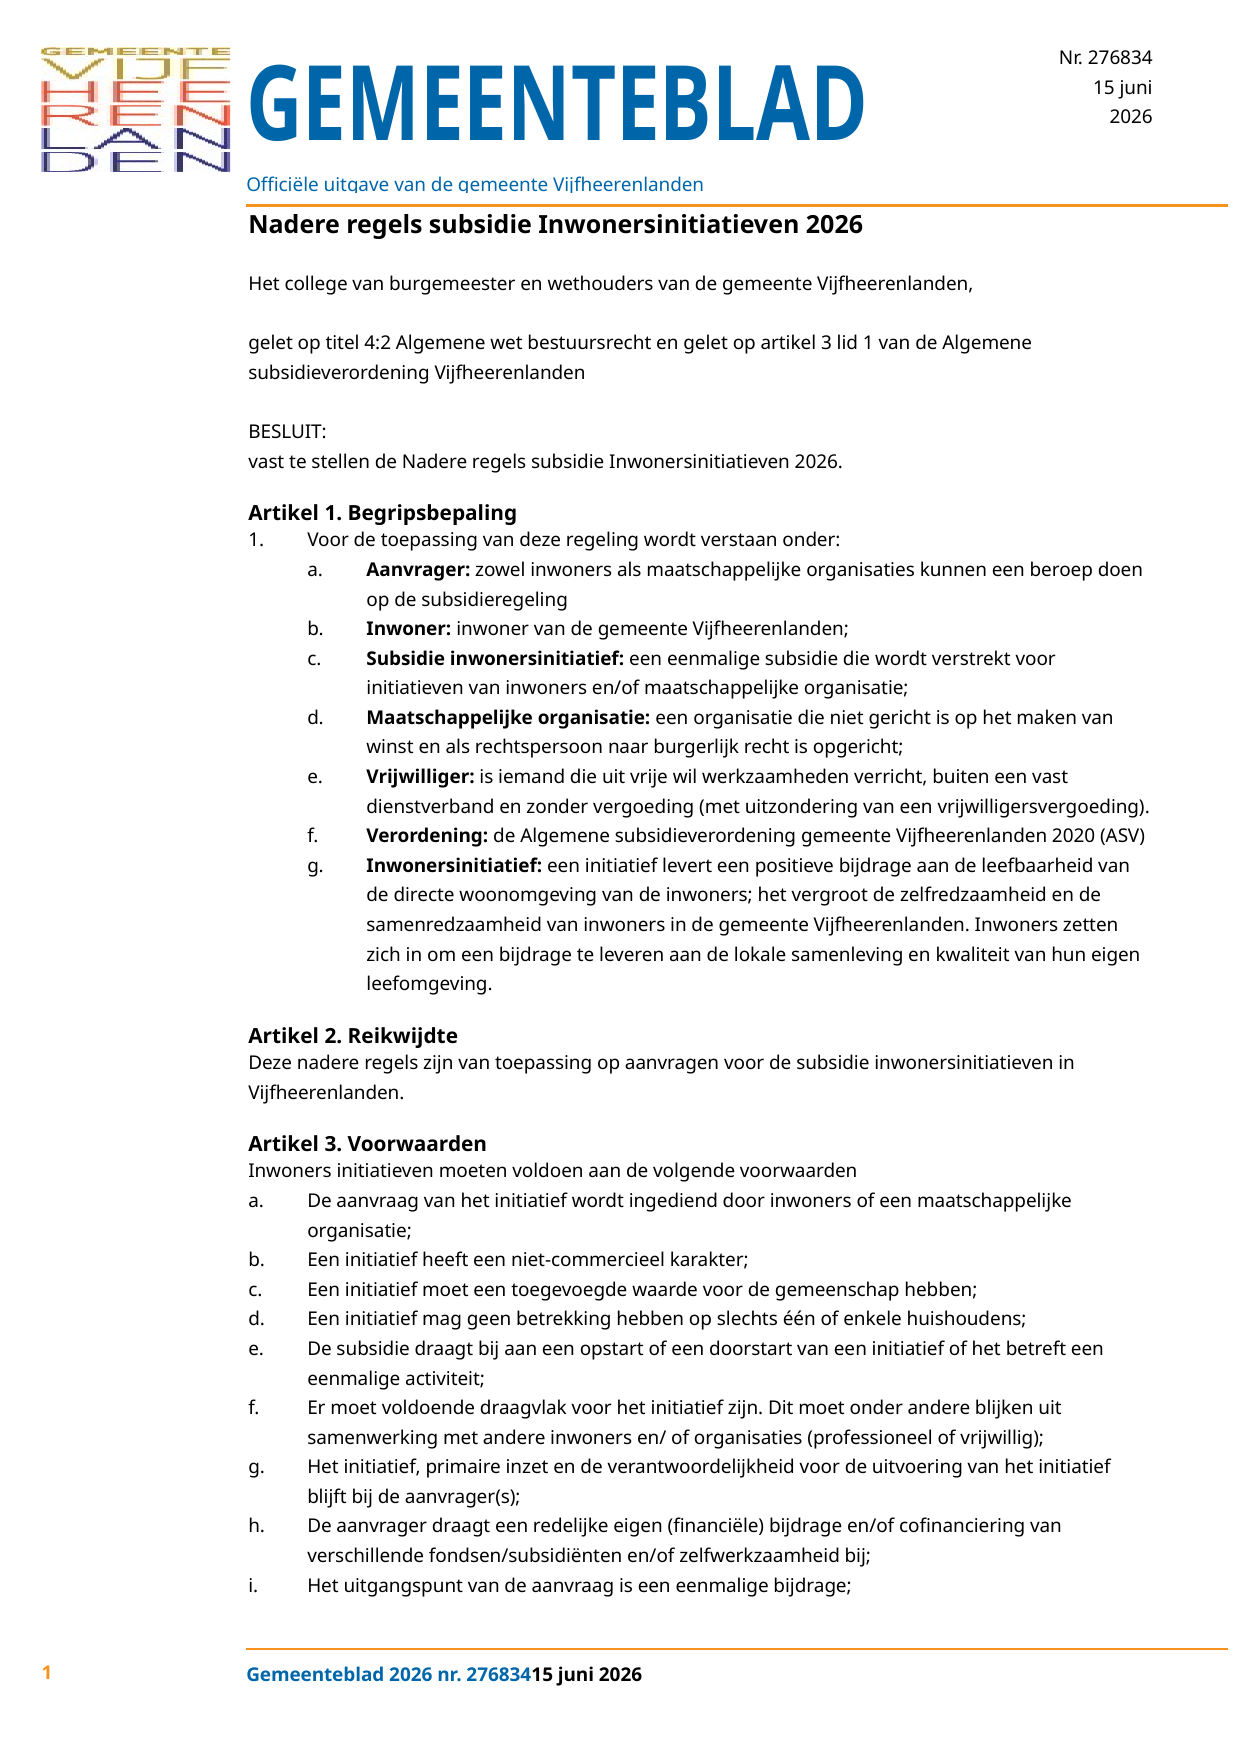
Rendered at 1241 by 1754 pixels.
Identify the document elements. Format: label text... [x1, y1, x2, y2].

text Nadere regels subsidie Inwonersinitiatieven 2026 [248, 207, 1152, 241]
text Artikel 2. Reikwijdte [248, 1021, 1152, 1049]
list Inwoner: inwoner van de gemeente Vijfheerenlanden; [307, 615, 1152, 641]
list Een initiatief mag geen betrekking hebben op slechts één of enkele huishoudens; [248, 1306, 1152, 1331]
list Inwonersinitiatief: een initiatief levert een positieve bijdrage aan de leefbaarheid van de directe woonomgeving van de inwoners; het vergroot de zelfredzaamheid en de samenredzaamheid van inwoners in de gemeente Vijfheerenlanden. Inwoners zetten zich in om een bijdrage te leveren aan de lokale samenleving en kwaliteit van hun eigen leefomgeving. [307, 852, 1152, 996]
list Verordening: de Algemene subsidieverordening gemeente Vijfheerenlanden 2020 (ASV) [307, 822, 1152, 848]
text gelet op titel 4:2 Algemene wet bestuursrecht en gelet op artikel 3 lid 1 van de Algemene subsidieverordening Vijfheerenlanden [248, 329, 1152, 385]
list Vrijwilliger: is iemand die uit vrije wil werkzaamheden verricht, buiten een vast dienstverband en zonder vergoeding (met uitzondering van een vrijwilligersvergoeding). [307, 763, 1152, 819]
text Artikel 3. Voorwaarden [248, 1129, 1152, 1158]
text Inwoners initiatieven moeten voldoen aan de volgende voorwaarden [248, 1158, 1152, 1183]
list De subsidie draagt bij aan een opstart of een doorstart van een initiatief of het betreft een eenmalige activiteit; [248, 1335, 1152, 1391]
text Deze nadere regels zijn van toepassing op aanvragen voor de subsidie inwonersinitiatieven in Vijfheerenlanden. [248, 1049, 1152, 1104]
list Voor de toepassing van deze regeling wordt verstaan onder: [248, 527, 1152, 552]
text BESLUIT: [248, 418, 1152, 444]
list Maatschappelijke organisatie: een organisatie die niet gericht is op het maken van winst en als rechtspersoon naar burgerlijk recht is opgericht; [307, 704, 1152, 759]
list Aanvrager: zowel inwoners als maatschappelijke organisaties kunnen een beroep doen op de subsidieregeling [307, 556, 1152, 612]
list Het initiatief, primaire inzet en de verantwoordelijkheid voor de uitvoering van het initiatief blijft bij de aanvrager(s); [248, 1453, 1152, 1509]
text Het college van burgemeester en wethouders van de gemeente Vijfheerenlanden, [248, 270, 1152, 296]
list Subsidie inwonersinitiatief: een eenmalige subsidie die wordt verstrekt voor initiatieven van inwoners en/of maatschappelijke organisatie; [307, 645, 1152, 700]
list De aanvrager draagt een redelijke eigen (financiële) bijdrage en/of cofinanciering van verschillende fondsen/subsidiënten en/of zelfwerkzaamheid bij; [248, 1513, 1152, 1568]
list Een initiatief moet een toegevoegde waarde voor de gemeenschap hebben; [248, 1276, 1152, 1302]
list Het uitgangspunt van de aanvraag is een eenmalige bijdrage; [248, 1572, 1152, 1598]
list De aanvraag van het initiatief wordt ingediend door inwoners of een maatschappelijke organisatie; [248, 1187, 1152, 1243]
text Artikel 1. Begripsbepaling [248, 498, 1152, 527]
list Een initiatief heeft een niet-commercieel karakter; [248, 1246, 1152, 1272]
list Er moet voldoende draagvlak voor het initiatief zijn. Dit moet onder andere blijken uit samenwerking met andere inwoners en/ of organisaties (professioneel of vrijwillig); [248, 1394, 1152, 1450]
text vast te stellen de Nadere regels subsidie Inwonersinitiatieven 2026. [248, 448, 1152, 473]
picture [41, 47, 231, 172]
